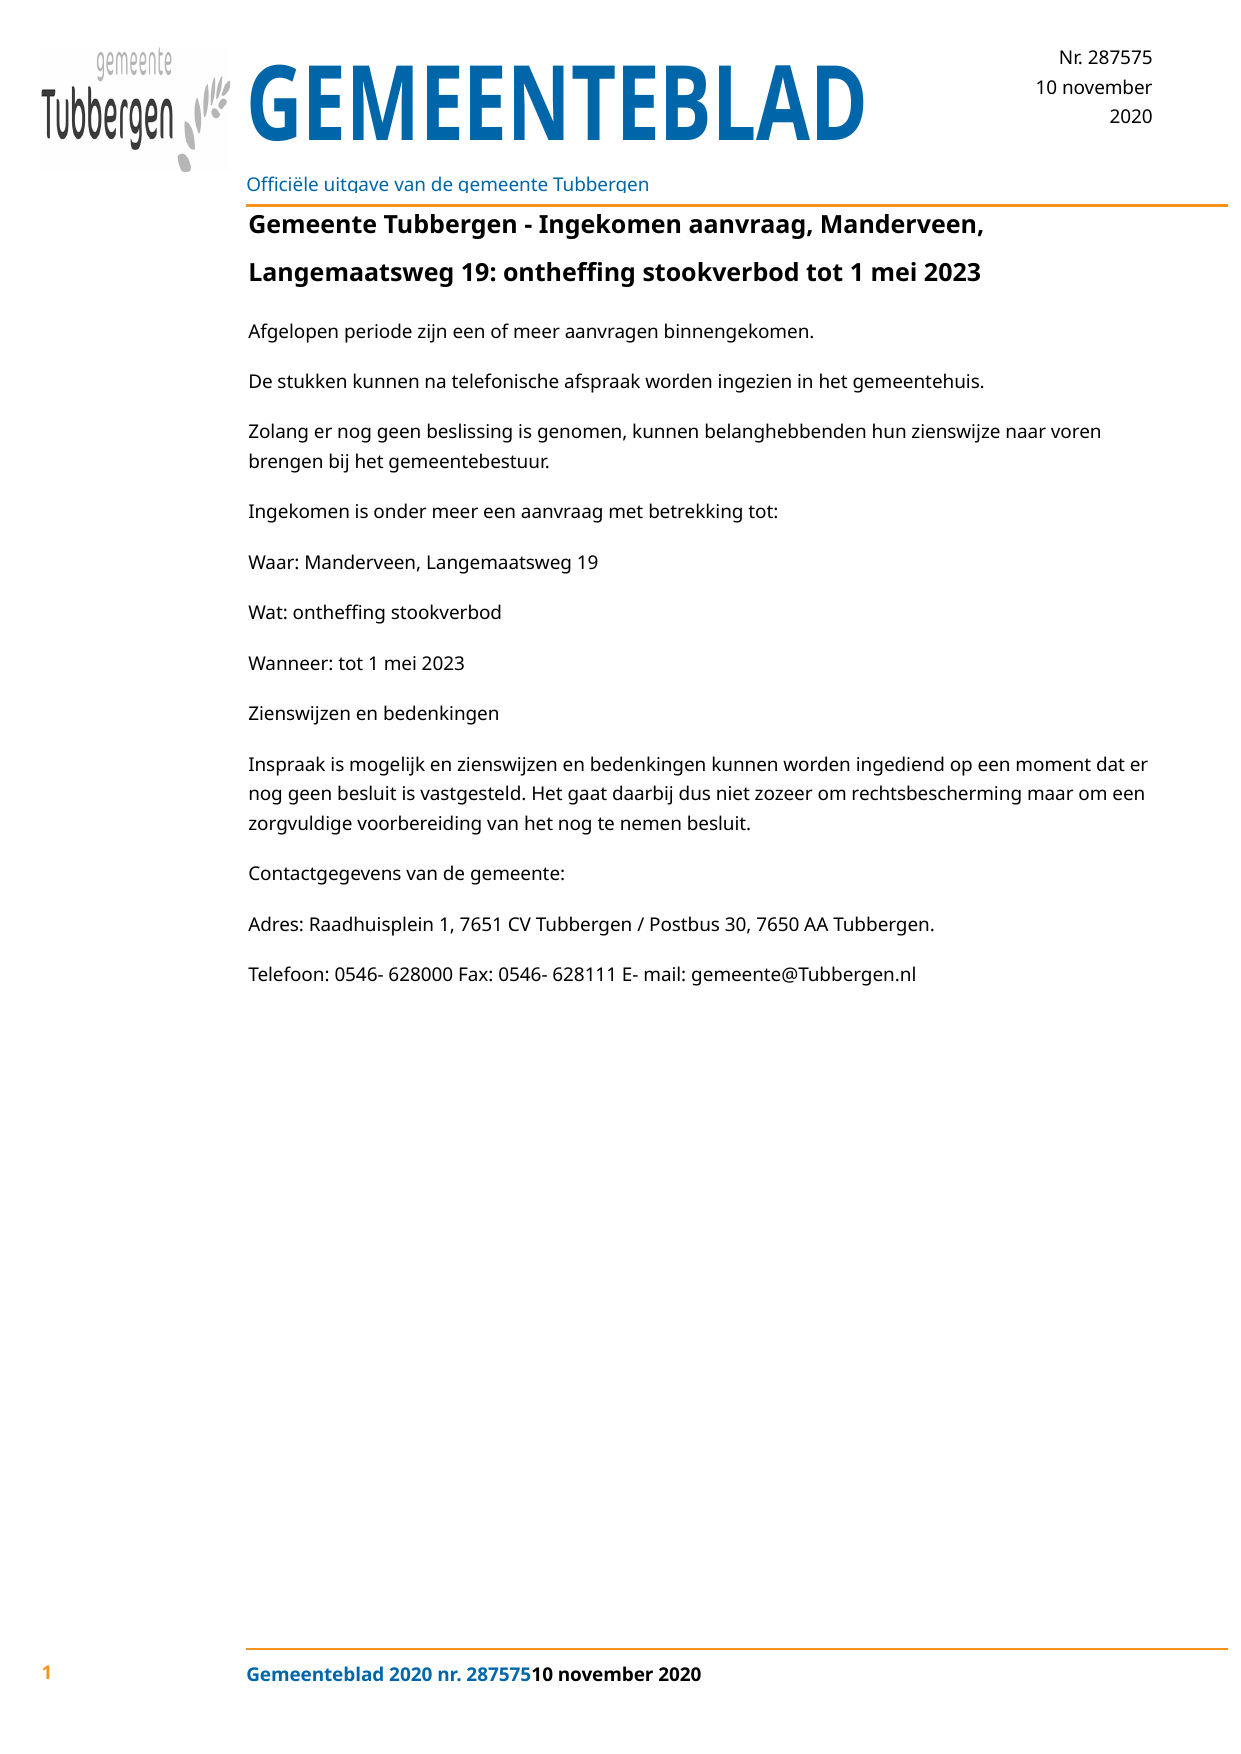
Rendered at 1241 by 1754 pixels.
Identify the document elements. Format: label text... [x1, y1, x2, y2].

picture [41, 47, 231, 172]
text Gemeente Tubbergen - Ingekomen aanvraag, Manderveen, Langemaatsweg 19: ontheffing stookverbod tot 1 mei 2023 [248, 207, 1152, 288]
text Adres: Raadhuisplein 1, 7651 CV Tubbergen / Postbus 30, 7650 AA Tubbergen. [248, 911, 1152, 937]
text Afgelopen periode zijn een of meer aanvragen binnengekomen. [248, 318, 1152, 344]
text Contactgegevens van de gemeente: [248, 860, 1152, 886]
text Wat: ontheffing stookverbod [248, 599, 1152, 625]
text Ingekomen is onder meer een aanvraag met betrekking tot: [248, 499, 1152, 524]
text Inspraak is mogelijk en zienswijzen en bedenkingen kunnen worden ingediend op een moment dat er nog geen besluit is vastgesteld. Het gaat daarbij dus niet zozeer om rechtsbescherming maar om een zorgvuldige voorbereiding van het nog te nemen besluit. [248, 751, 1152, 836]
text De stukken kunnen na telefonische afspraak worden ingezien in het gemeentehuis. [248, 368, 1152, 394]
text Zolang er nog geen beslissing is genomen, kunnen belanghebbenden hun zienswijze naar voren brengen bij het gemeentebestuur. [248, 419, 1152, 474]
text Wanneer: tot 1 mei 2023 [248, 650, 1152, 676]
text Zienswijzen en bedenkingen [248, 700, 1152, 726]
text Telefoon: 0546- 628000 Fax: 0546- 628111 E- mail: gemeente@Tubbergen.nl [248, 961, 1152, 987]
text Waar: Manderveen, Langemaatsweg 19 [248, 549, 1152, 575]
